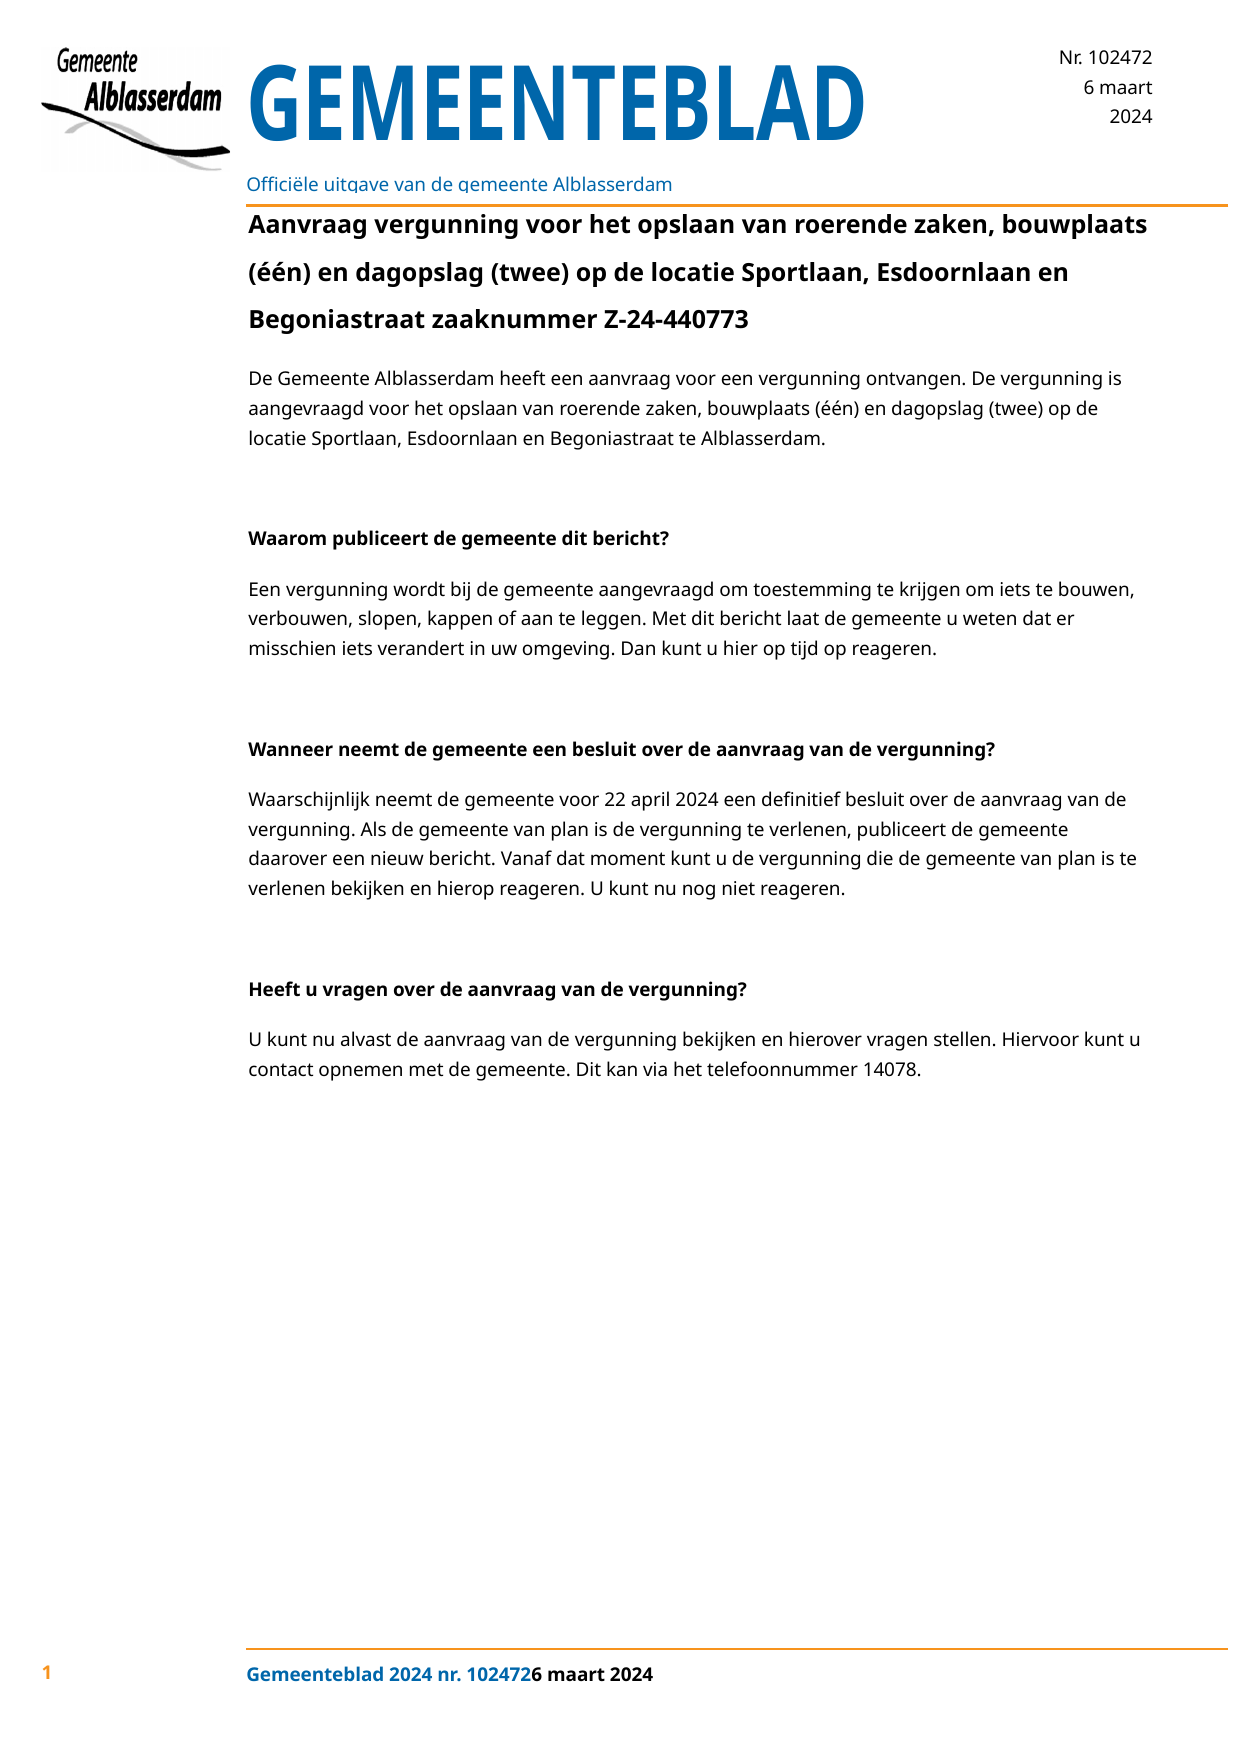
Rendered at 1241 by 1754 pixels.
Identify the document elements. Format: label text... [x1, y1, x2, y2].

text Heeft u vragen over de aanvraag van de vergunning? [248, 976, 1152, 1002]
text Wanneer neemt de gemeente een besluit over de aanvraag van de vergunning? [248, 736, 1152, 762]
text Aanvraag vergunning voor het opslaan van roerende zaken, bouwplaats (één) en dagopslag (twee) op de locatie Sportlaan, Esdoornlaan en Begoniastraat zaaknummer Z-24-440773 [248, 207, 1152, 336]
text Waarom publiceert de gemeente dit bericht? [248, 526, 1152, 551]
text De Gemeente Alblasserdam heeft een aanvraag voor een vergunning ontvangen. De vergunning is aangevraagd voor het opslaan van roerende zaken, bouwplaats (één) en dagopslag (twee) op de locatie Sportlaan, Esdoornlaan en Begoniastraat te Alblasserdam. [248, 366, 1152, 450]
text Waarschijnlijk neemt de gemeente voor 22 april 2024 een definitief besluit over de aanvraag van de vergunning. Als de gemeente van plan is de vergunning te verlenen, publiceert de gemeente daarover een nieuw bericht. Vanaf dat moment kunt u de vergunning die de gemeente van plan is te verlenen bekijken en hierop reageren. U kunt nu nog niet reageren. [248, 786, 1152, 901]
text U kunt nu alvast de aanvraag van de vergunning bekijken en hierover vragen stellen. Hiervoor kunt u contact opnemen met de gemeente. Dit kan via het telefoonnummer 14078. [248, 1026, 1152, 1082]
picture [41, 47, 231, 172]
text Een vergunning wordt bij de gemeente aangevraagd om toestemming te krijgen om iets te bouwen, verbouwen, slopen, kappen of aan te leggen. Met dit bericht laat de gemeente u weten dat er misschien iets verandert in uw omgeving. Dan kunt u hier op tijd op reageren. [248, 576, 1152, 661]
